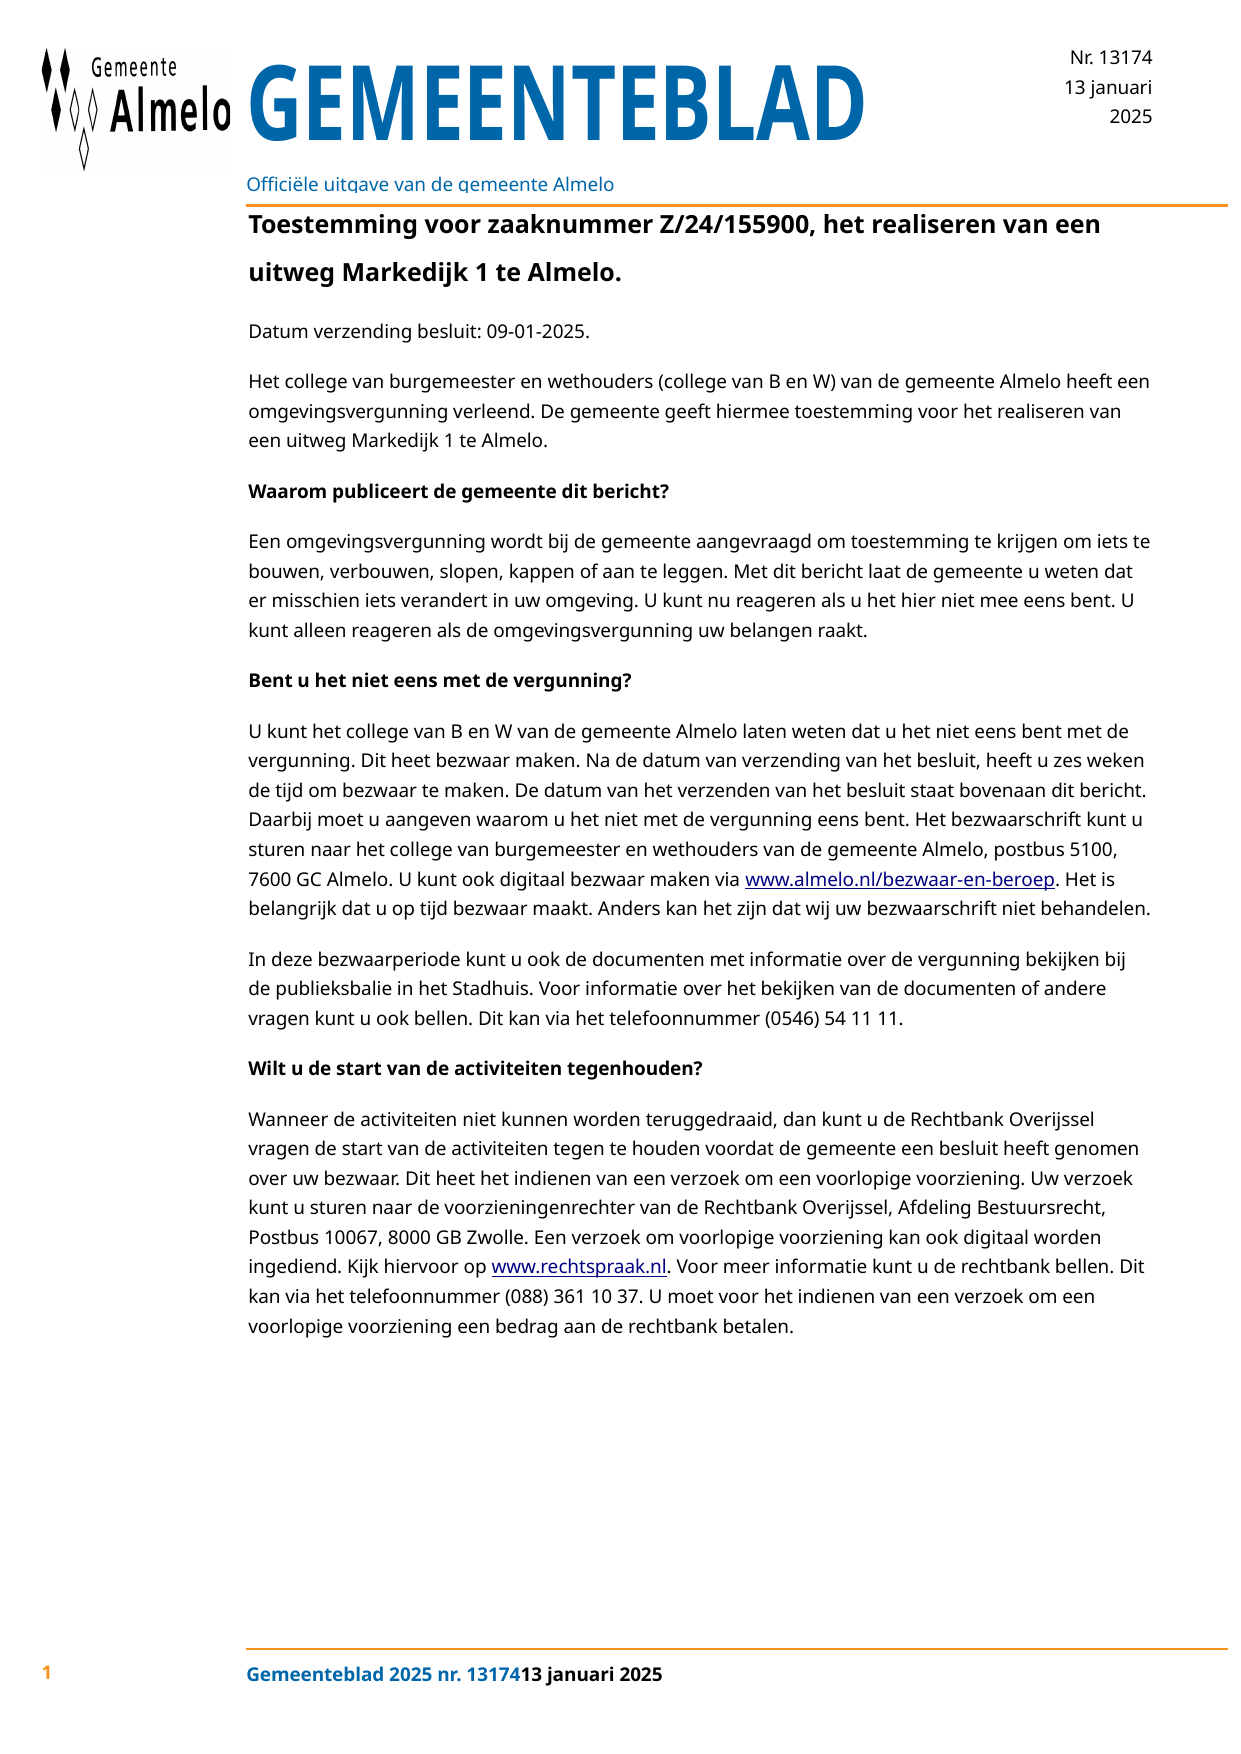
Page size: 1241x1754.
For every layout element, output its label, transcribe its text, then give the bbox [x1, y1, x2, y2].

picture [41, 47, 231, 172]
text Bent u het niet eens met de vergunning? [248, 667, 1152, 693]
text Datum verzending besluit: 09-01-2025. [248, 318, 1152, 344]
text Toestemming voor zaaknummer Z/24/155900, het realiseren van een uitweg Markedijk 1 te Almelo. [248, 207, 1152, 288]
text Waarom publiceert de gemeente dit bericht? [248, 478, 1152, 504]
text Wanneer de activiteiten niet kunnen worden teruggedraaid, dan kunt u de Rechtbank Overijssel vragen de start van de activiteiten tegen te houden voordat de gemeente een besluit heeft genomen over uw bezwaar. Dit heet het indienen van een verzoek om een voorlopige voorziening. Uw verzoek kunt u sturen naar de voorzieningenrechter van de Rechtbank Overijssel, Afdeling Bestuursrecht, Postbus 10067, 8000 GB Zwolle. Een verzoek om voorlopige voorziening kan ook digitaal worden ingediend. Kijk hiervoor op www.rechtspraak.nl. Voor meer informatie kunt u de rechtbank bellen. Dit kan via het telefoonnummer (088) 361 10 37. U moet voor het indienen van een verzoek om een voorlopige voorziening een bedrag aan de rechtbank betalen. [248, 1106, 1152, 1339]
text Een omgevingsvergunning wordt bij de gemeente aangevraagd om toestemming te krijgen om iets te bouwen, verbouwen, slopen, kappen of aan te leggen. Met dit bericht laat de gemeente u weten dat er misschien iets verandert in uw omgeving. U kunt nu reageren als u het hier niet mee eens bent. U kunt alleen reageren als de omgevingsvergunning uw belangen raakt. [248, 528, 1152, 643]
text U kunt het college van B en W van de gemeente Almelo laten weten dat u het niet eens bent met de vergunning. Dit heet bezwaar maken. Na de datum van verzending van het besluit, heeft u zes weken de tijd om bezwaar te maken. De datum van het verzenden van het besluit staat bovenaan dit bericht. Daarbij moet u aangeven waarom u het niet met de vergunning eens bent. Het bezwaarschrift kunt u sturen naar het college van burgemeester en wethouders van de gemeente Almelo, postbus 5100, 7600 GC Almelo. U kunt ook digitaal bezwaar maken via www.almelo.nl/bezwaar-en-beroep. Het is belangrijk dat u op tijd bezwaar maakt. Anders kan het zijn dat wij uw bezwaarschrift niet behandelen. [248, 718, 1152, 921]
text Het college van burgemeester en wethouders (college van B en W) van de gemeente Almelo heeft een omgevingsvergunning verleend. De gemeente geeft hiermee toestemming voor het realiseren van een uitweg Markedijk 1 te Almelo. [248, 368, 1152, 453]
text In deze bezwaarperiode kunt u ook de documenten met informatie over de vergunning bekijken bij de publieksbalie in het Stadhuis. Voor informatie over het bekijken van de documenten of andere vragen kunt u ook bellen. Dit kan via het telefoonnummer (0546) 54 11 11. [248, 946, 1152, 1031]
text Wilt u de start van de activiteiten tegenhouden? [248, 1055, 1152, 1081]
